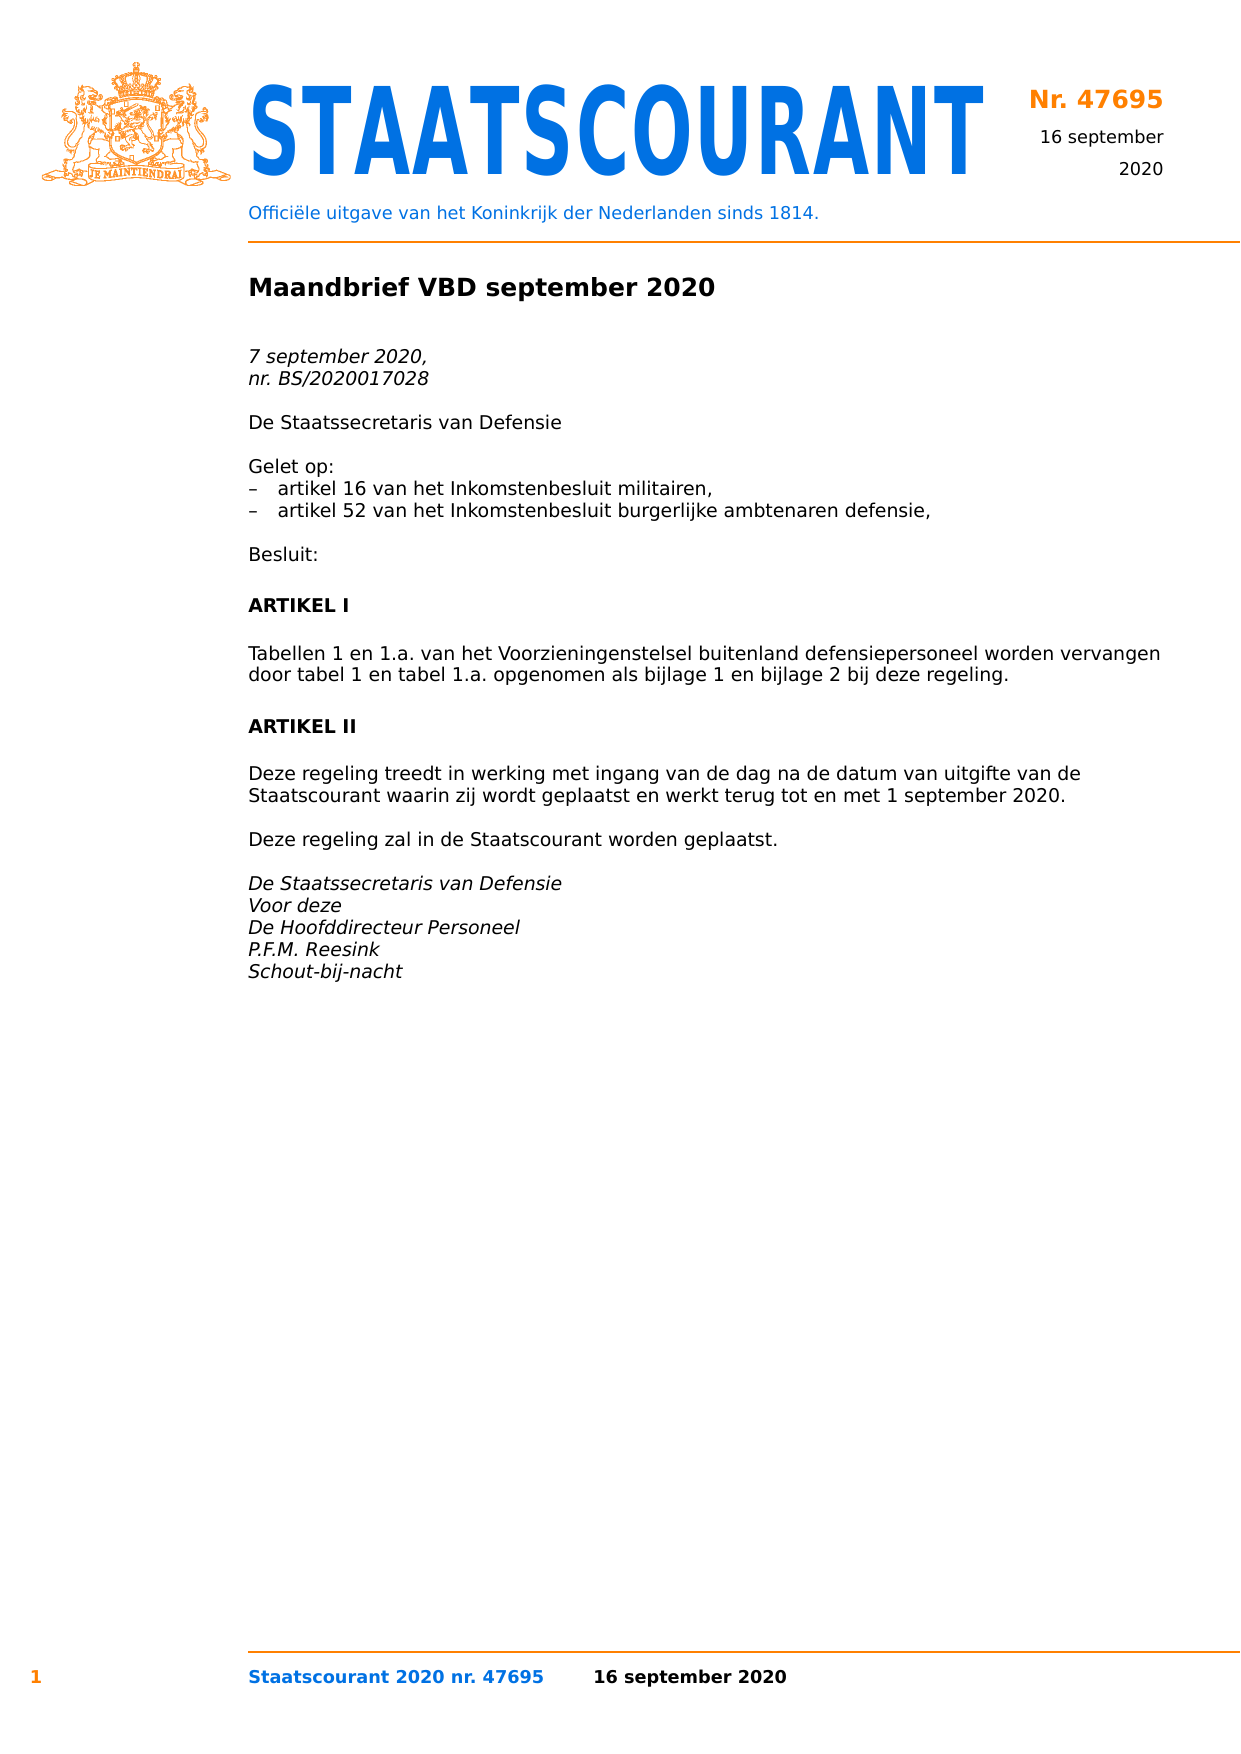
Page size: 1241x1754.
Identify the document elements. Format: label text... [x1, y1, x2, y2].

text De Staatssecretaris van Defensie [248, 412, 1163, 434]
subtitle ARTIKEL II [248, 716, 1163, 738]
text Deze regeling zal in de Staatscourant worden geplaatst. [248, 829, 1163, 851]
text Gelet op: [248, 456, 1163, 478]
table_header STAATSCOURANT [248, 62, 998, 203]
table_header Nr. 47695 [998, 62, 1240, 121]
table_cell 16 september [998, 121, 1240, 153]
text Besluit: [248, 543, 1163, 565]
text Tabellen 1 en 1.a. van het Voorzieningenstelsel buitenland defensiepersoneel worden vervangen door tabel 1 en tabel 1.a. opgenomen als bijlage 1 en bijlage 2 bij deze regeling. [248, 642, 1163, 686]
table_header [25, 62, 248, 241]
text nr. BS/2020017028 [248, 368, 1163, 390]
text – artikel 52 van het Inkomstenbesluit burgerlijke ambtenaren defensie, [248, 499, 1163, 522]
subtitle ARTIKEL I [248, 595, 1163, 617]
subtitle Maandbrief VBD september 2020 [248, 273, 1163, 302]
text De Staatssecretaris van Defensie Voor deze De Hoofddirecteur Personeel P.F.M. Reesink Schout-bij-nacht [248, 873, 1163, 983]
text – artikel 16 van het Inkomstenbesluit militairen, [248, 478, 1163, 499]
text 7 september 2020, [248, 346, 1163, 368]
picture [41, 62, 231, 186]
table_cell Officiële uitgave van het Koninkrijk der Nederlanden sinds 1814. [248, 203, 1240, 241]
text Deze regeling treedt in werking met ingang van de dag na de datum van uitgifte van de Staatscourant waarin zij wordt geplaatst en werkt terug tot en met 1 september 2020. [248, 763, 1163, 807]
table_cell 2020 [998, 153, 1240, 203]
